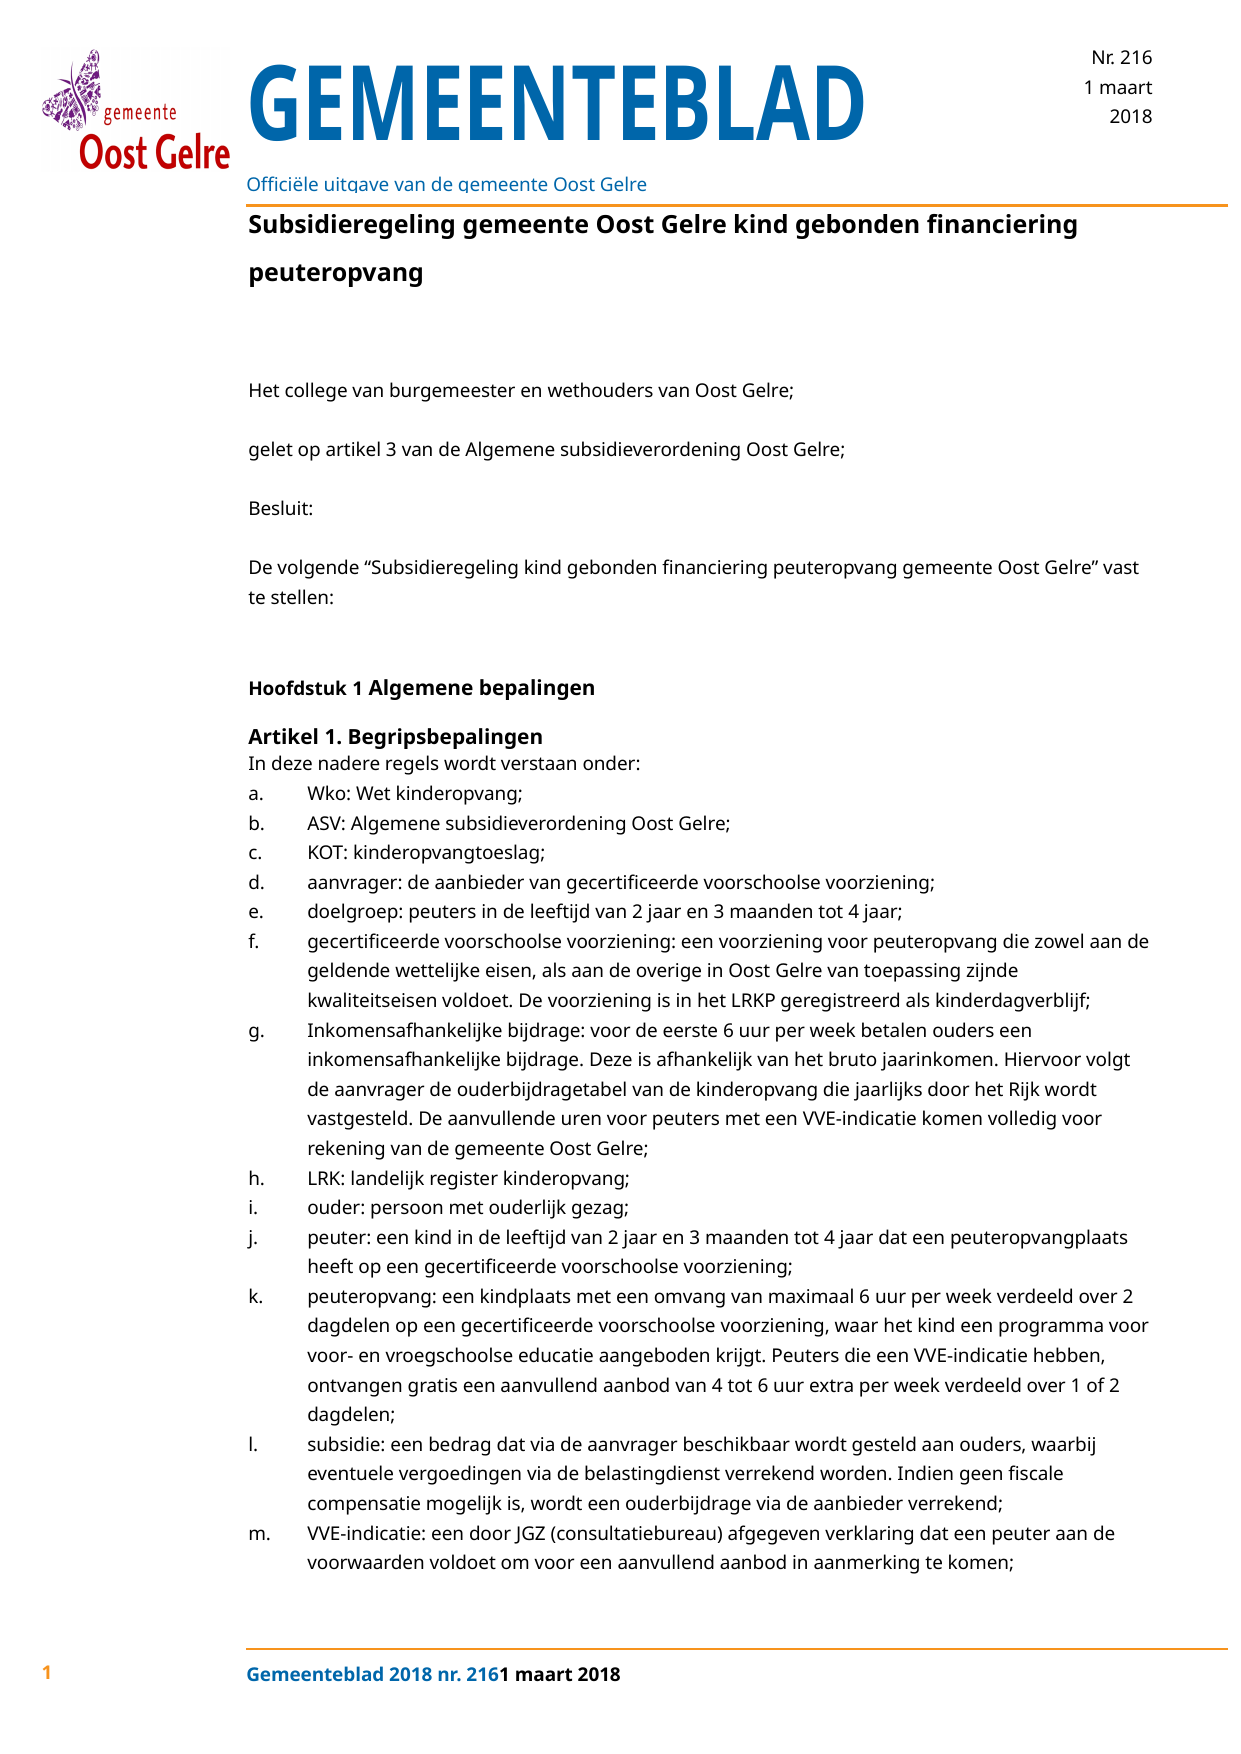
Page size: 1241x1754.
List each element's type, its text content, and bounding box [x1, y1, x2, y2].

list doelgroep: peuters in de leeftijd van 2 jaar en 3 maanden tot 4 jaar; [248, 898, 1152, 924]
text gelet op artikel 3 van de Algemene subsidieverordening Oost Gelre; [248, 436, 1152, 462]
text In deze nadere regels wordt verstaan onder: [248, 751, 1152, 776]
list aanvrager: de aanbieder van gecertificeerde voorschoolse voorziening; [248, 869, 1152, 895]
text Besluit: [248, 495, 1152, 521]
text Artikel 1. Begripsbepalingen [248, 722, 1152, 751]
list Wko: Wet kinderopvang; [248, 780, 1152, 806]
list gecertificeerde voorschoolse voorziening: een voorziening voor peuteropvang die zowel aan de geldende wettelijke eisen, als aan de overige in Oost Gelre van toepassing zijnde kwaliteitseisen voldoet. De voorziening is in het LRKP geregistreerd als kinderdagverblijf; [248, 928, 1152, 1013]
text De volgende “Subsidieregeling kind gebonden financiering peuteropvang gemeente Oost Gelre” vast te stellen: [248, 554, 1152, 610]
text Het college van burgemeester en wethouders van Oost Gelre; [248, 377, 1152, 403]
list KOT: kinderopvangtoeslag; [248, 839, 1152, 865]
text Hoofdstuk 1 Algemene bepalingen [248, 673, 1152, 701]
list ASV: Algemene subsidieverordening Oost Gelre; [248, 810, 1152, 836]
text Subsidieregeling gemeente Oost Gelre kind gebonden financiering peuteropvang [248, 207, 1152, 288]
list Inkomensafhankelijke bijdrage: voor de eerste 6 uur per week betalen ouders een inkomensafhankelijke bijdrage. Deze is afhankelijk van het bruto jaarinkomen. Hiervoor volgt de aanvrager de ouderbijdragetabel van de kinderopvang die jaarlijks door het Rijk wordt vastgesteld. De aanvullende uren voor peuters met een VVE-indicatie komen volledig voor rekening van de gemeente Oost Gelre; [248, 1017, 1152, 1161]
list subsidie: een bedrag dat via de aanvrager beschikbaar wordt gesteld aan ouders, waarbij eventuele vergoedingen via de belastingdienst verrekend worden. Indien geen fiscale compensatie mogelijk is, wordt een ouderbijdrage via de aanbieder verrekend; [248, 1431, 1152, 1516]
list LRK: landelijk register kinderopvang; [248, 1165, 1152, 1191]
list peuteropvang: een kindplaats met een omvang van maximaal 6 uur per week verdeeld over 2 dagdelen op een gecertificeerde voorschoolse voorziening, waar het kind een programma voor voor- en vroegschoolse educatie aangeboden krijgt. Peuters die een VVE-indicatie hebben, ontvangen gratis een aanvullend aanbod van 4 tot 6 uur extra per week verdeeld over 1 of 2 dagdelen; [248, 1283, 1152, 1427]
picture [41, 47, 231, 172]
list peuter: een kind in de leeftijd van 2 jaar en 3 maanden tot 4 jaar dat een peuteropvangplaats heeft op een gecertificeerde voorschoolse voorziening; [248, 1224, 1152, 1279]
list VVE-indicatie: een door JGZ (consultatiebureau) afgegeven verklaring dat een peuter aan de voorwaarden voldoet om voor een aanvullend aanbod in aanmerking te komen; [248, 1520, 1152, 1575]
list ouder: persoon met ouderlijk gezag; [248, 1194, 1152, 1220]
